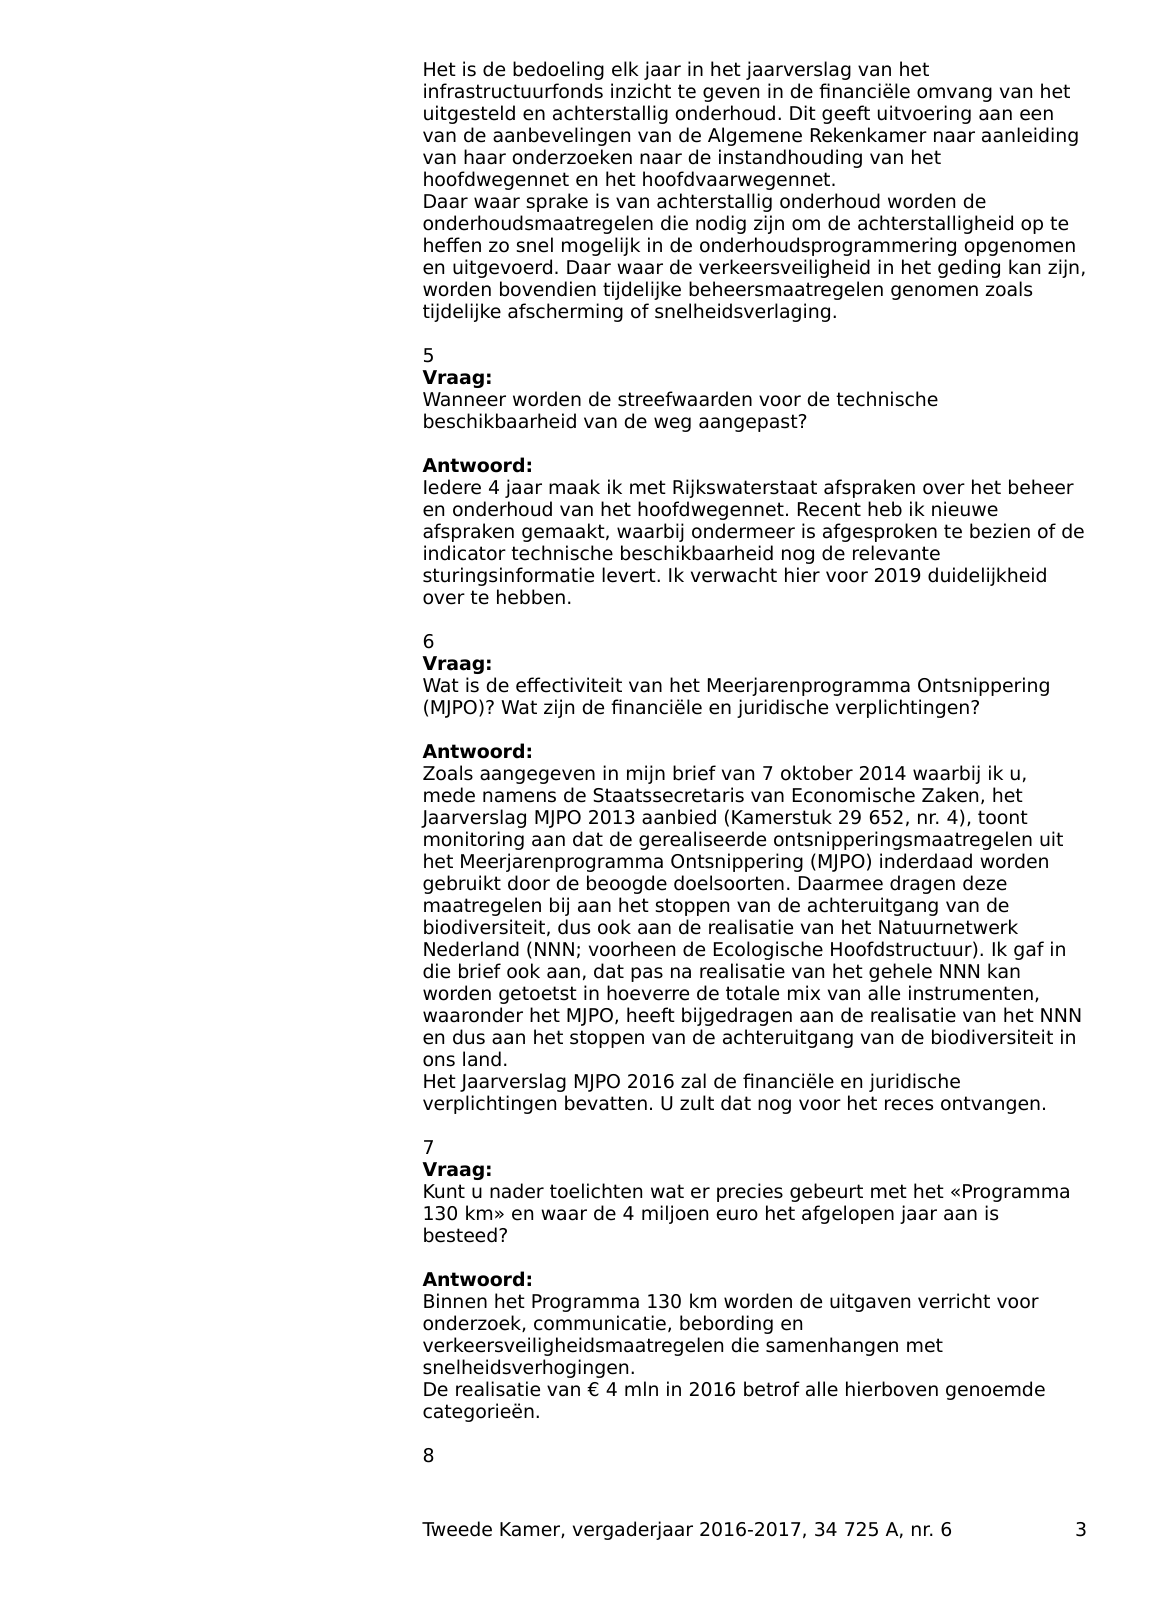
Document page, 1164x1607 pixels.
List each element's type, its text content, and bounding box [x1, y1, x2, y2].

text De realisatie van € 4 mln in 2016 betrof alle hierboven genoemde categorieën. [422, 1379, 1087, 1423]
text Vraag: [422, 367, 1087, 389]
text Het Jaarverslag MJPO 2016 zal de financiële en juridische verplichtingen bevatten. U zult dat nog voor het reces ontvangen. [422, 1071, 1087, 1115]
text Antwoord: [422, 455, 1087, 477]
text Vraag: [422, 653, 1087, 675]
text Binnen het Programma 130 km worden de uitgaven verricht voor onderzoek, communicatie, bebording en verkeersveiligheidsmaatregelen die samenhangen met snelheidsverhogingen. [422, 1291, 1087, 1379]
text 8 [422, 1445, 1087, 1467]
text Vraag: [422, 1159, 1087, 1181]
text Het is de bedoeling elk jaar in het jaarverslag van het infrastructuurfonds inzicht te geven in de financiële omvang van het uitgesteld en achterstallig onderhoud. Dit geeft uitvoering aan een van de aanbevelingen van de Algemene Rekenkamer naar aanleiding van haar onderzoeken naar de instandhouding van het hoofdwegennet en het hoofdvaarwegennet. [422, 59, 1087, 191]
text Wanneer worden de streefwaarden voor de technische beschikbaarheid van de weg aangepast? [422, 389, 1087, 433]
text Wat is de effectiviteit van het Meerjarenprogramma Ontsnippering (MJPO)? Wat zijn de financiële en juridische verplichtingen? [422, 675, 1087, 719]
text 7 [422, 1137, 1087, 1159]
text 5 [422, 345, 1087, 367]
text 6 [422, 631, 1087, 653]
text Kunt u nader toelichten wat er precies gebeurt met het «Programma 130 km» en waar de 4 miljoen euro het afgelopen jaar aan is besteed? [422, 1181, 1087, 1247]
text Daar waar sprake is van achterstallig onderhoud worden de onderhoudsmaatregelen die nodig zijn om de achterstalligheid op te heffen zo snel mogelijk in de onderhoudsprogrammering opgenomen en uitgevoerd. Daar waar de verkeersveiligheid in het geding kan zijn, worden bovendien tijdelijke beheersmaatregelen genomen zoals tijdelijke afscherming of snelheidsverlaging. [422, 191, 1087, 323]
text Antwoord: [422, 741, 1087, 763]
text Antwoord: [422, 1269, 1087, 1291]
text Zoals aangegeven in mijn brief van 7 oktober 2014 waarbij ik u, mede namens de Staatssecretaris van Economische Zaken, het Jaarverslag MJPO 2013 aanbied (Kamerstuk 29 652, nr. 4), toont monitoring aan dat de gerealiseerde ontsnipperingsmaatregelen uit het Meerjarenprogramma Ontsnippering (MJPO) inderdaad worden gebruikt door de beoogde doelsoorten. Daarmee dragen deze maatregelen bij aan het stoppen van de achteruitgang van de biodiversiteit, dus ook aan de realisatie van het Natuurnetwerk Nederland (NNN; voorheen de Ecologische Hoofdstructuur). Ik gaf in die brief ook aan, dat pas na realisatie van het gehele NNN kan worden getoetst in hoeverre de totale mix van alle instrumenten, waaronder het MJPO, heeft bijgedragen aan de realisatie van het NNN en dus aan het stoppen van de achteruitgang van de biodiversiteit in ons land. [422, 763, 1087, 1071]
text Iedere 4 jaar maak ik met Rijkswaterstaat afspraken over het beheer en onderhoud van het hoofdwegennet. Recent heb ik nieuwe afspraken gemaakt, waarbij ondermeer is afgesproken te bezien of de indicator technische beschikbaarheid nog de relevante sturingsinformatie levert. Ik verwacht hier voor 2019 duidelijkheid over te hebben. [422, 477, 1087, 609]
